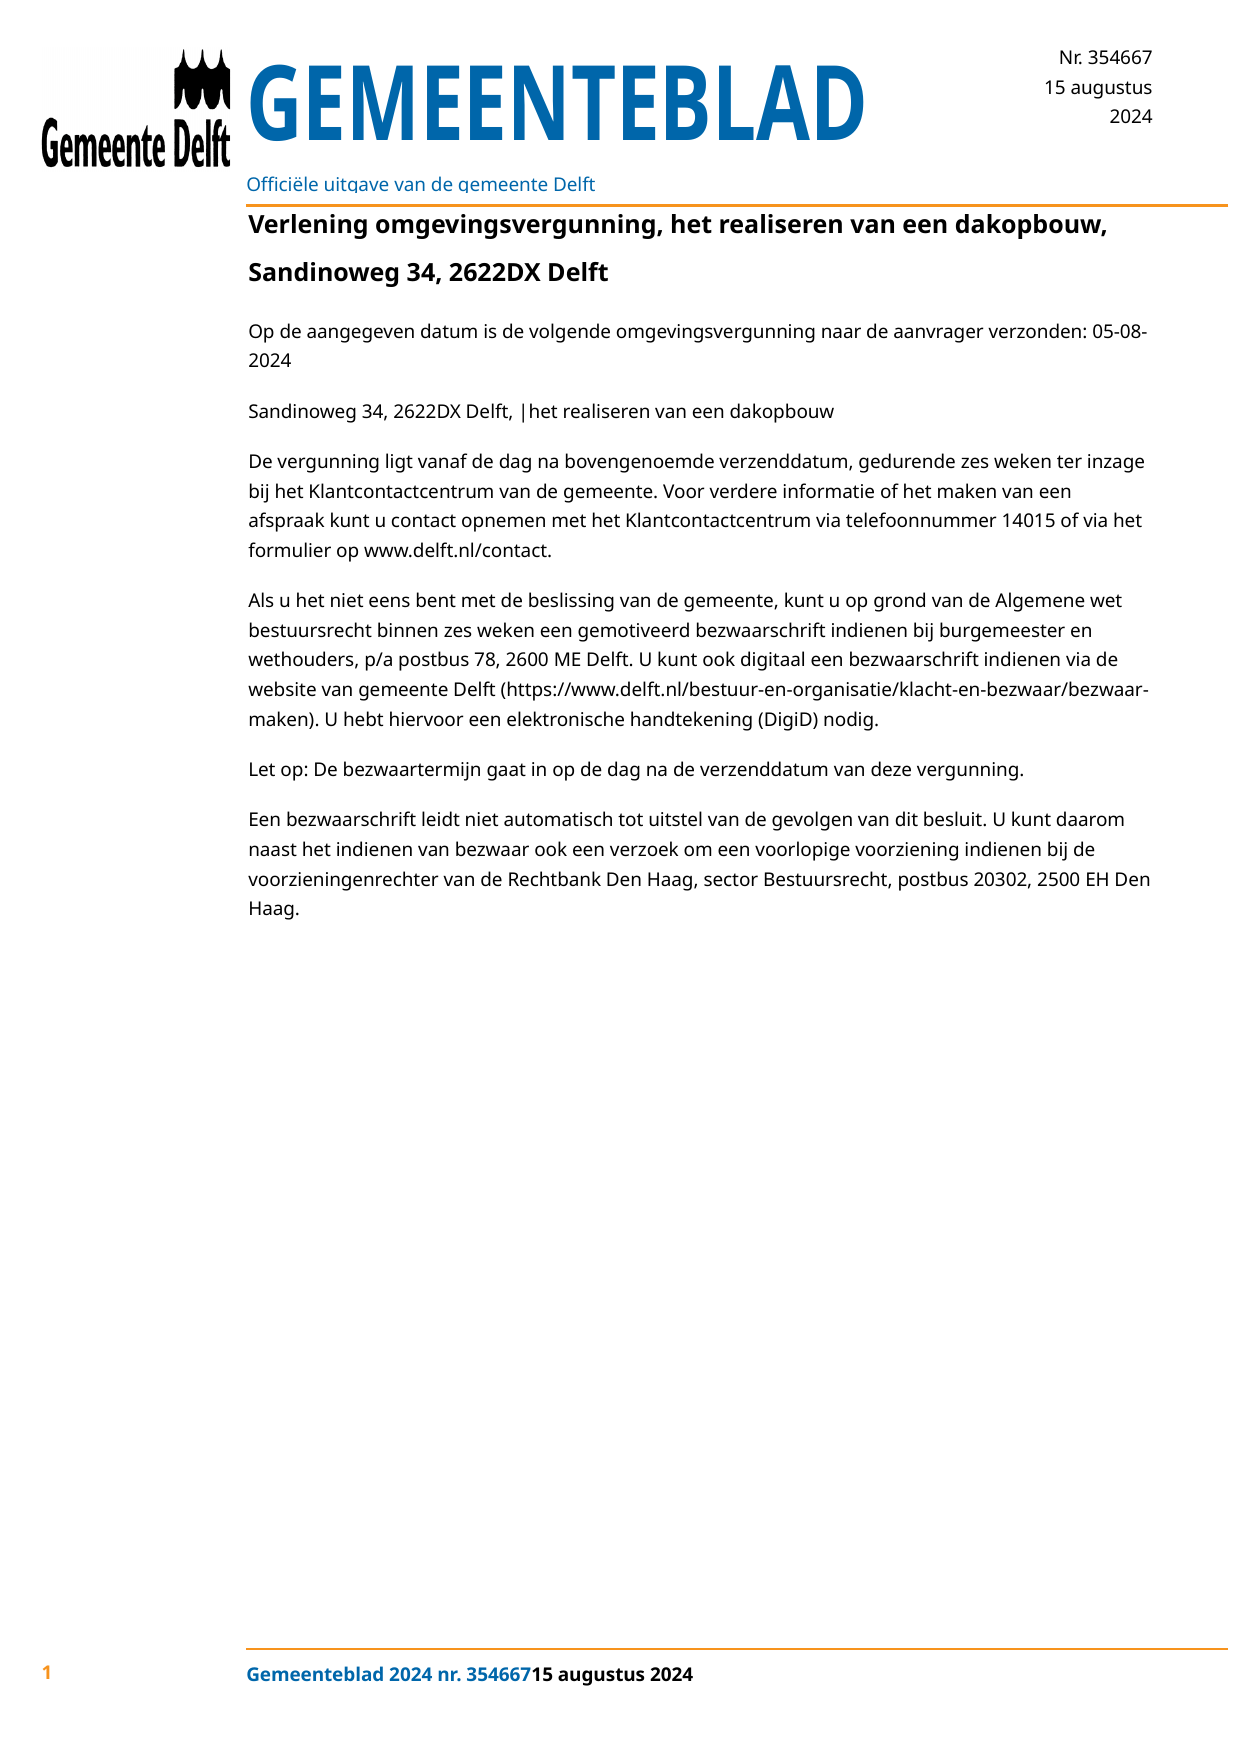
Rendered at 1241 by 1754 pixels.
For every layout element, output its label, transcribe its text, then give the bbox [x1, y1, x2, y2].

text Let op: De bezwaartermijn gaat in op de dag na de verzenddatum van deze vergunning. [248, 756, 1152, 782]
text Verlening omgevingsvergunning, het realiseren van een dakopbouw, Sandinoweg 34, 2622DX Delft [248, 207, 1152, 288]
picture [41, 47, 231, 172]
text Als u het niet eens bent met de beslissing van de gemeente, kunt u op grond van de Algemene wet bestuursrecht binnen zes weken een gemotiveerd bezwaarschrift indienen bij burgemeester en wethouders, p/a postbus 78, 2600 ME Delft. U kunt ook digitaal een bezwaarschrift indienen via de website van gemeente Delft (https://www.delft.nl/bestuur-en-organisatie/klacht-en-bezwaar/bezwaar-maken). U hebt hiervoor een elektronische handtekening (DigiD) nodig. [248, 587, 1152, 732]
text Een bezwaarschrift leidt niet automatisch tot uitstel van de gevolgen van dit besluit. U kunt daarom naast het indienen van bezwaar ook een verzoek om een voorlopige voorziening indienen bij de voorzieningenrechter van de Rechtbank Den Haag, sector Bestuursrecht, postbus 20302, 2500 EH Den Haag. [248, 807, 1152, 921]
text De vergunning ligt vanaf de dag na bovengenoemde verzenddatum, gedurende zes weken ter inzage bij het Klantcontactcentrum van de gemeente. Voor verdere informatie of het maken van een afspraak kunt u contact opnemen met het Klantcontactcentrum via telefoonnummer 14015 of via het formulier op www.delft.nl/contact. [248, 448, 1152, 563]
text Sandinoweg 34, 2622DX Delft, |het realiseren van een dakopbouw [248, 398, 1152, 424]
text Op de aangegeven datum is de volgende omgevingsvergunning naar de aanvrager verzonden: 05-08-2024 [248, 318, 1152, 373]
